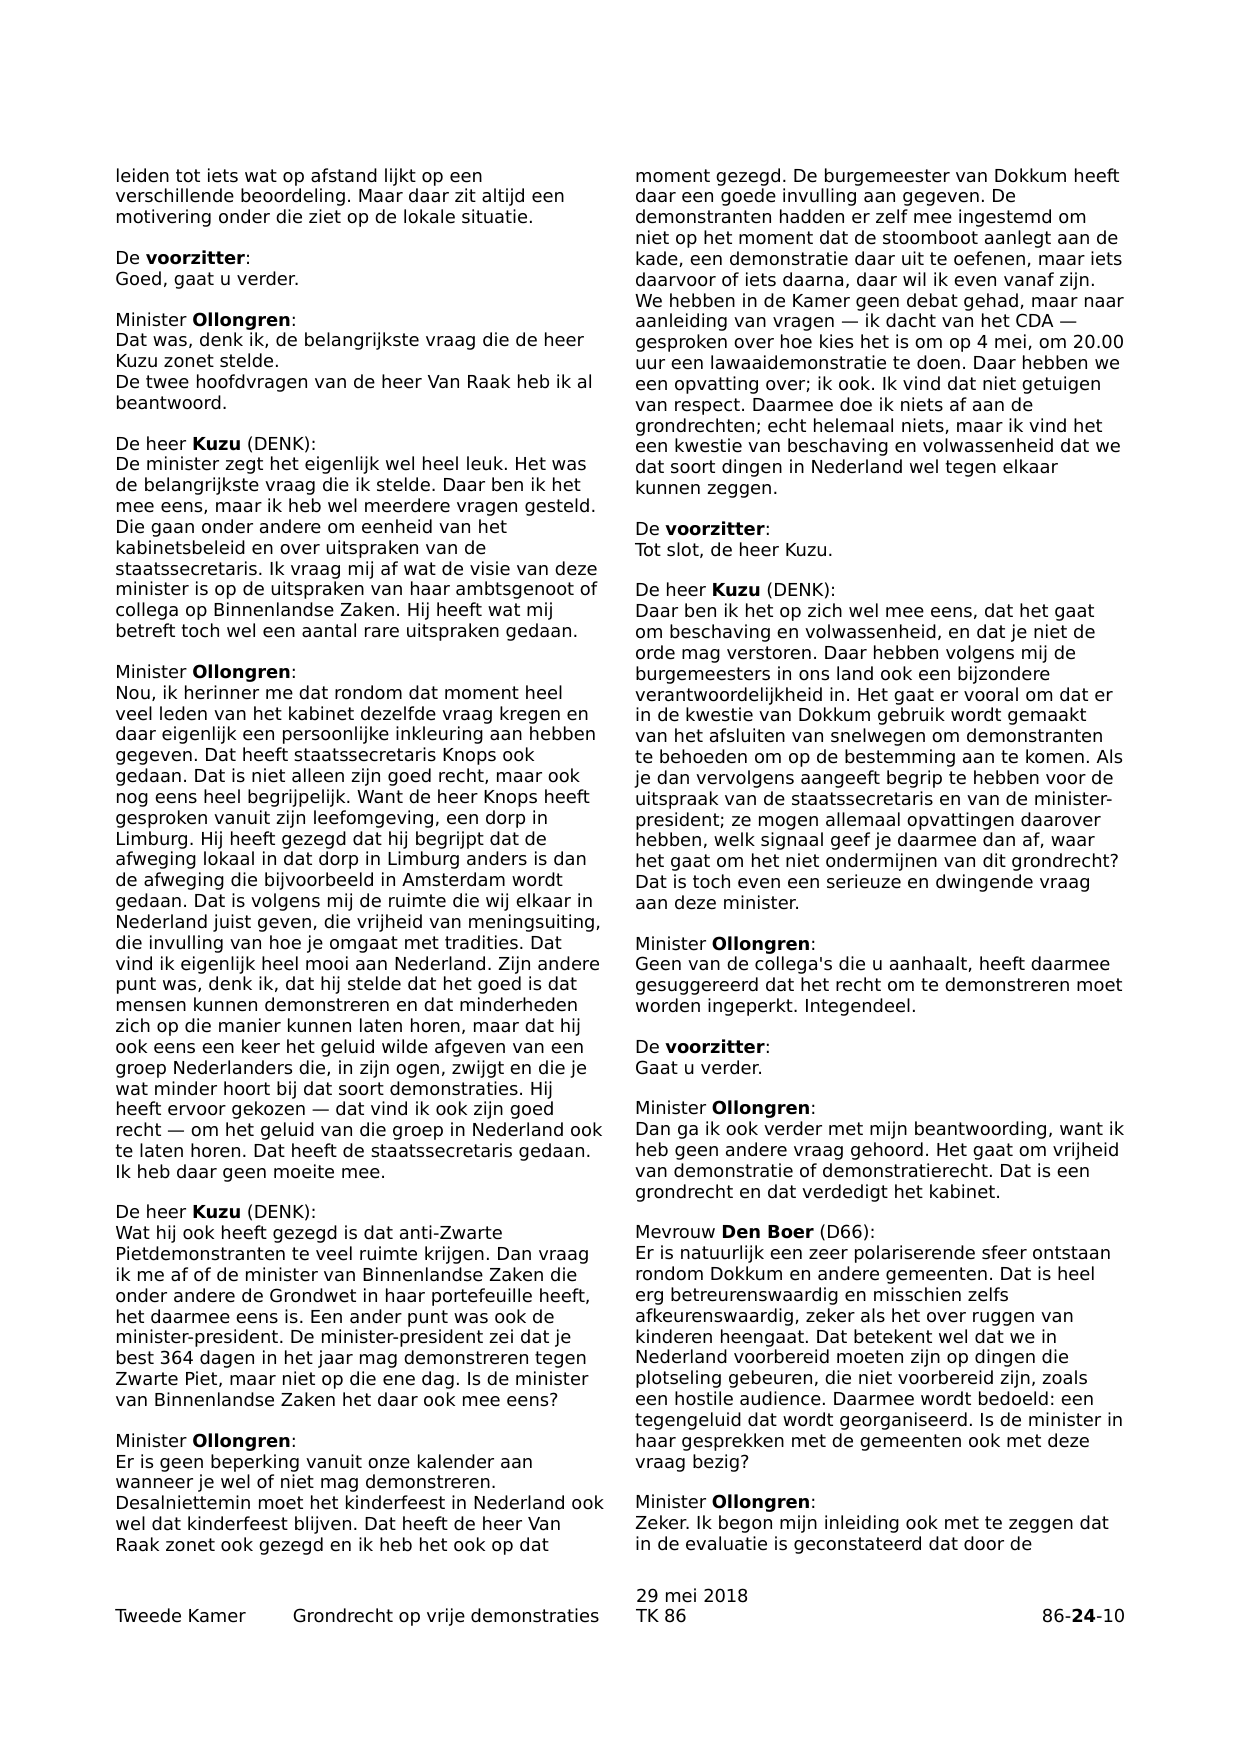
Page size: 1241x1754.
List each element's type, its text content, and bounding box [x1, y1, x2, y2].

text Dan ga ik ook verder met mijn beantwoording, want ik heb geen andere vraag gehoord. Het gaat om vrijheid van demonstratie of demonstratierecht. Dat is een grondrecht en dat verdedigt het kabinet. [635, 1119, 1125, 1202]
text Geen van de collega's die u aanhaalt, heeft daarmee gesuggereerd dat het recht om te demonstreren moet worden ingeperkt. Integendeel. [635, 954, 1125, 1017]
text Daar ben ik het op zich wel mee eens, dat het gaat om beschaving en volwassenheid, en dat je niet de orde mag verstoren. Daar hebben volgens mij de burgemeesters in ons land ook een bijzondere verantwoordelijkheid in. Het gaat er vooral om dat er in de kwestie van Dokkum gebruik wordt gemaakt van het afsluiten van snelwegen om demonstranten te behoeden om op de bestemming aan te komen. Als je dan vervolgens aangeeft begrip te hebben voor de uitspraak van de staatssecretaris en van de minister-president; ze mogen allemaal opvattingen daarover hebben, welk signaal geef je daarmee dan af, waar het gaat om het niet ondermijnen van dit grondrecht? Dat is toch even een serieuze en dwingende vraag aan deze minister. [635, 601, 1125, 913]
text De heer Kuzu (DENK): [115, 433, 605, 454]
text Minister Ollongren: [635, 1492, 1125, 1513]
text De heer Kuzu (DENK): [115, 1202, 605, 1223]
text Minister Ollongren: [115, 662, 605, 682]
text Er is natuurlijk een zeer polariserende sfeer ontstaan rondom Dokkum en andere gemeenten. Dat is heel erg betreurenswaardig en misschien zelfs afkeurenswaardig, zeker als het over ruggen van kinderen heengaat. Dat betekent wel dat we in Nederland voorbereid moeten zijn op dingen die plotseling gebeuren, die niet voorbereid zijn, zoals een hostile audience. Daarmee wordt bedoeld: een tegengeluid dat wordt georganiseerd. Is de minister in haar gesprekken met de gemeenten ook met deze vraag bezig? [635, 1243, 1125, 1472]
text De voorzitter: [115, 248, 605, 268]
text Nou, ik herinner me dat rondom dat moment heel veel leden van het kabinet dezelfde vraag kregen en daar eigenlijk een persoonlijke inkleuring aan hebben gegeven. Dat heeft staatssecretaris Knops ook gedaan. Dat is niet alleen zijn goed recht, maar ook nog eens heel begrijpelijk. Want de heer Knops heeft gesproken vanuit zijn leefomgeving, een dorp in Limburg. Hij heeft gezegd dat hij begrijpt dat de afweging lokaal in dat dorp in Limburg anders is dan de afweging die bijvoorbeeld in Amsterdam wordt gedaan. Dat is volgens mij de ruimte die wij elkaar in Nederland juist geven, die vrijheid van meningsuiting, die invulling van hoe je omgaat met tradities. Dat vind ik eigenlijk heel mooi aan Nederland. Zijn andere punt was, denk ik, dat hij stelde dat het goed is dat mensen kunnen demonstreren en dat minderheden zich op die manier kunnen laten horen, maar dat hij ook eens een keer het geluid wilde afgeven van een groep Nederlanders die, in zijn ogen, zwijgt en die je wat minder hoort bij dat soort demonstraties. Hij heeft ervoor gekozen — dat vind ik ook zijn goed recht — om het geluid van die groep in Nederland ook te laten horen. Dat heeft de staatssecretaris gedaan. Ik heb daar geen moeite mee. [115, 682, 605, 1182]
text De voorzitter: [635, 1037, 1125, 1057]
text De minister zegt het eigenlijk wel heel leuk. Het was de belangrijkste vraag die ik stelde. Daar ben ik het mee eens, maar ik heb wel meerdere vragen gesteld. Die gaan onder andere om eenheid van het kabinetsbeleid en over uitspraken van de staatssecretaris. Ik vraag mij af wat de visie van deze minister is op de uitspraken van haar ambtsgenoot of collega op Binnenlandse Zaken. Hij heeft wat mij betreft toch wel een aantal rare uitspraken gedaan. [115, 454, 605, 642]
text De heer Kuzu (DENK): [635, 580, 1125, 601]
text moment gezegd. De burgemeester van Dokkum heeft daar een goede invulling aan gegeven. De demonstranten hadden er zelf mee ingestemd om niet op het moment dat de stoomboot aanlegt aan de kade, een demonstratie daar uit te oefenen, maar iets daarvoor of iets daarna, daar wil ik even vanaf zijn. [635, 165, 1125, 290]
text leiden tot iets wat op afstand lijkt op een verschillende beoordeling. Maar daar zit altijd een motivering onder die ziet op de lokale situatie. [115, 165, 605, 228]
text Tot slot, de heer Kuzu. [635, 539, 1125, 560]
text Minister Ollongren: [635, 1098, 1125, 1119]
text We hebben in de Kamer geen debat gehad, maar naar aanleiding van vragen — ik dacht van het CDA — gesproken over hoe kies het is om op 4 mei, om 20.00 uur een lawaaidemonstratie te doen. Daar hebben we een opvatting over; ik ook. Ik vind dat niet getuigen van respect. Daarmee doe ik niets af aan de grondrechten; echt helemaal niets, maar ik vind het een kwestie van beschaving en volwassenheid dat we dat soort dingen in Nederland wel tegen elkaar kunnen zeggen. [635, 290, 1125, 499]
text De twee hoofdvragen van de heer Van Raak heb ik al beantwoord. [115, 372, 605, 413]
text De voorzitter: [635, 519, 1125, 539]
text Minister Ollongren: [635, 933, 1125, 954]
text Minister Ollongren: [115, 309, 605, 330]
text Zeker. Ik begon mijn inleiding ook met te zeggen dat in de evaluatie is geconstateerd dat door de [635, 1513, 1125, 1554]
text Wat hij ook heeft gezegd is dat anti-Zwarte Pietdemonstranten te veel ruimte krijgen. Dan vraag ik me af of de minister van Binnenlandse Zaken die onder andere de Grondwet in haar portefeuille heeft, het daarmee eens is. Een ander punt was ook de minister-president. De minister-president zei dat je best 364 dagen in het jaar mag demonstreren tegen Zwarte Piet, maar niet op die ene dag. Is de minister van Binnenlandse Zaken het daar ook mee eens? [115, 1223, 605, 1411]
text Dat was, denk ik, de belangrijkste vraag die de heer Kuzu zonet stelde. [115, 330, 605, 372]
text Goed, gaat u verder. [115, 268, 605, 289]
text Er is geen beperking vanuit onze kalender aan wanneer je wel of niet mag demonstreren. Desalniettemin moet het kinderfeest in Nederland ook wel dat kinderfeest blijven. Dat heeft de heer Van Raak zonet ook gezegd en ik heb het ook op dat [115, 1451, 605, 1556]
text Mevrouw Den Boer (D66): [635, 1222, 1125, 1243]
text Gaat u verder. [635, 1057, 1125, 1078]
text Minister Ollongren: [115, 1431, 605, 1451]
